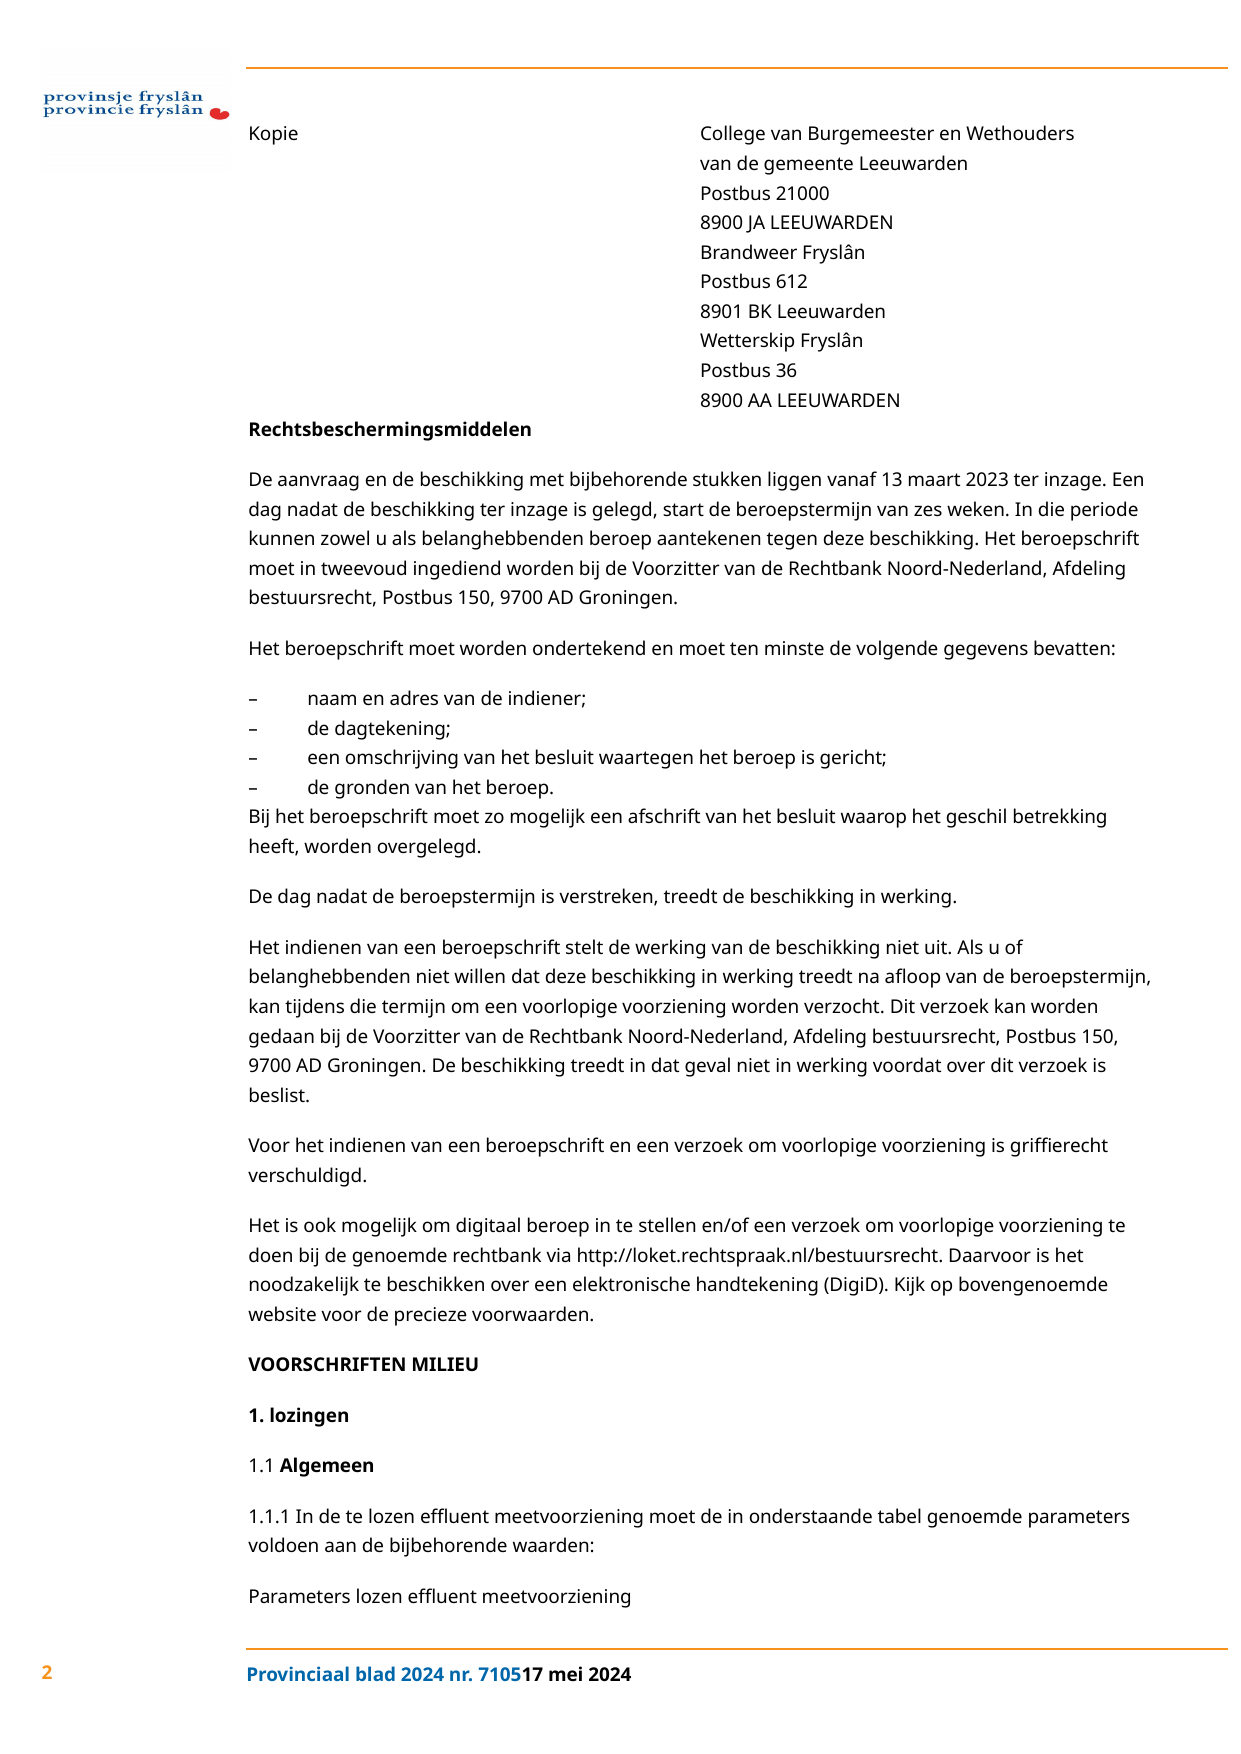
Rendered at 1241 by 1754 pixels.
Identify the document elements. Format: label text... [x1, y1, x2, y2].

text De dag nadat de beroepstermijn is verstreken, treedt de beschikking in werking. [248, 884, 1152, 909]
text Het beroepschrift moet worden ondertekend en moet ten minste de volgende gegevens bevatten: [248, 635, 1152, 661]
list een omschrijving van het besluit waartegen het beroep is gericht; [248, 744, 1152, 770]
list naam en adres van de indiener; [248, 685, 1152, 711]
text Parameters lozen effluent meetvoorziening [248, 1583, 1152, 1608]
text Rechtsbeschermingsmiddelen [248, 416, 1152, 441]
list de gronden van het beroep. [248, 774, 1152, 800]
table_cell Kopie [248, 121, 700, 412]
text 1. lozingen [248, 1402, 1152, 1428]
text VOORSCHRIFTEN MILIEU [248, 1352, 1152, 1377]
text Het is ook mogelijk om digitaal beroep in te stellen en/of een verzoek om voorlopige voorziening te doen bij de genoemde rechtbank via http://loket.rechtspraak.nl/bestuursrecht. Daarvoor is het noodzakelijk te beschikken over een elektronische handtekening (DigiD). Kijk op bovengenoemde website voor de precieze voorwaarden. [248, 1212, 1152, 1327]
text Voor het indienen van een beroepschrift en een verzoek om voorlopige voorziening is griffierecht verschuldigd. [248, 1132, 1152, 1188]
picture [41, 47, 231, 172]
text Bij het beroepschrift moet zo mogelijk een afschrift van het besluit waarop het geschil betrekking heeft, worden overgelegd. [248, 804, 1152, 859]
text De aanvraag en de beschikking met bijbehorende stukken liggen vanaf 13 maart 2023 ter inzage. Een dag nadat de beschikking ter inzage is gelegd, start de beroepstermijn van zes weken. In die periode kunnen zowel u als belanghebbenden beroep aantekenen tegen deze beschikking. Het beroepschrift moet in tweevoud ingediend worden bij de Voorzitter van de Rechtbank Noord-Nederland, Afdeling bestuursrecht, Postbus 150, 9700 AD Groningen. [248, 466, 1152, 610]
text 1.1 Algemeen [248, 1452, 1152, 1478]
table_cell College van Burgemeester en Wethouders van de gemeente Leeuwarden Postbus 21000 8900 JA LEEUWARDEN Brandweer Fryslân Postbus 612 8901 BK Leeuwarden Wetterskip Fryslân Postbus 36 8900 AA LEEUWARDEN [700, 121, 1152, 412]
text Het indienen van een beroepschrift stelt de werking van de beschikking niet uit. Als u of belanghebbenden niet willen dat deze beschikking in werking treedt na afloop van de beroepstermijn, kan tijdens die termijn om een voorlopige voorziening worden verzocht. Dit verzoek kan worden gedaan bij de Voorzitter van de Rechtbank Noord-Nederland, Afdeling bestuursrecht, Postbus 150, 9700 AD Groningen. De beschikking treedt in dat geval niet in werking voordat over dit verzoek is beslist. [248, 934, 1152, 1108]
list de dagtekening; [248, 715, 1152, 741]
text 1.1.1 In de te lozen effluent meetvoorziening moet de in onderstaande tabel genoemde parameters voldoen aan de bijbehorende waarden: [248, 1503, 1152, 1558]
table_cell [248, 95, 1152, 121]
